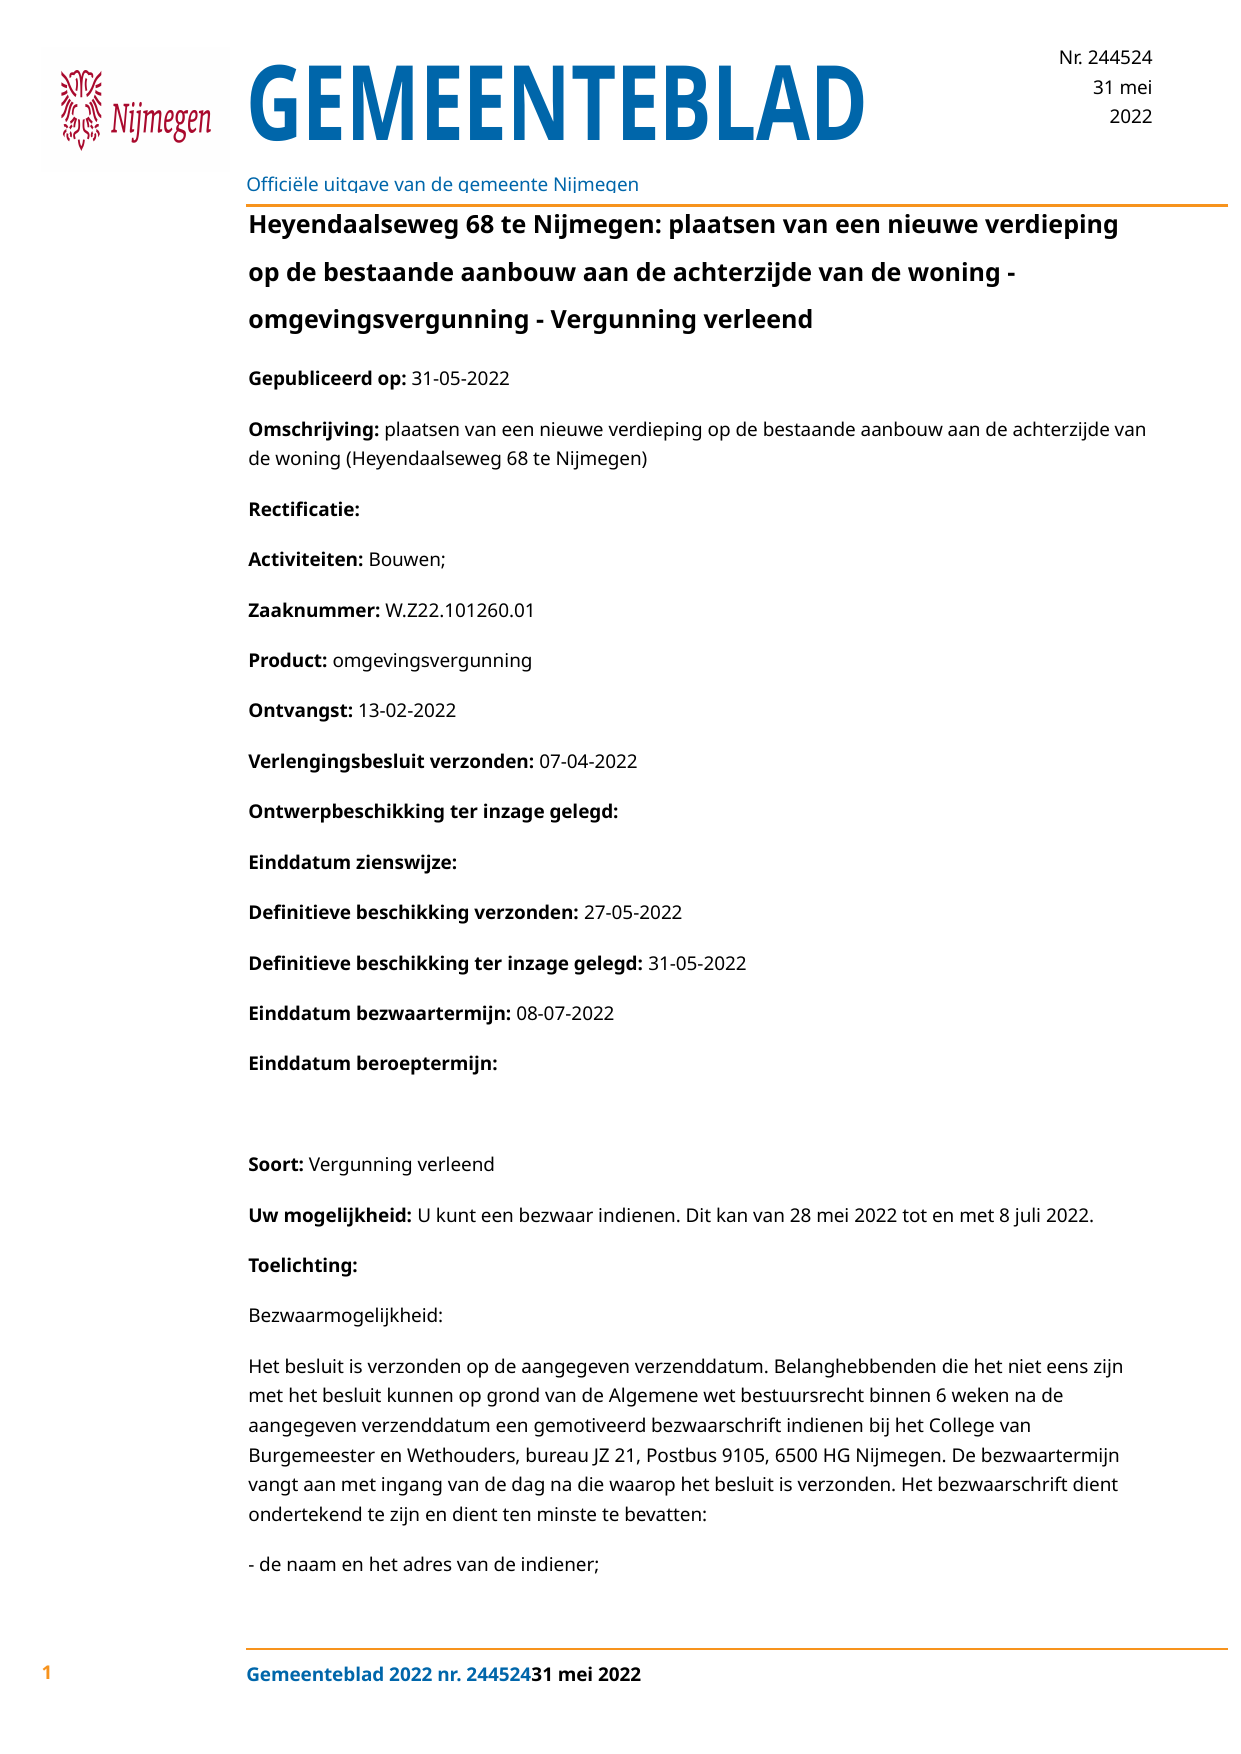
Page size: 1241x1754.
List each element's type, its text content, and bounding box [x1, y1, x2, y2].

text Uw mogelijkheid: U kunt een bezwaar indienen. Dit kan van 28 mei 2022 tot en met 8 juli 2022. [248, 1202, 1152, 1227]
text Einddatum bezwaartermijn: 08-07-2022 [248, 1000, 1152, 1026]
text Rectificatie: [248, 496, 1152, 522]
text Het besluit is verzonden op de aangegeven verzenddatum. Belanghebbenden die het niet eens zijn met het besluit kunnen op grond van de Algemene wet bestuursrecht binnen 6 weken na de aangegeven verzenddatum een gemotiveerd bezwaarschrift indienen bij het College van Burgemeester en Wethouders, bureau JZ 21, Postbus 9105, 6500 HG Nijmegen. De bezwaartermijn vangt aan met ingang van de dag na die waarop het besluit is verzonden. Het bezwaarschrift dient ondertekend te zijn en dient ten minste te bevatten: [248, 1353, 1152, 1527]
text Heyendaalseweg 68 te Nijmegen: plaatsen van een nieuwe verdieping op de bestaande aanbouw aan de achterzijde van de woning - omgevingsvergunning - Vergunning verleend [248, 207, 1152, 336]
text Bezwaarmogelijkheid: [248, 1303, 1152, 1328]
text Definitieve beschikking verzonden: 27-05-2022 [248, 899, 1152, 925]
text Omschrijving: plaatsen van een nieuwe verdieping op de bestaande aanbouw aan de achterzijde van de woning (Heyendaalseweg 68 te Nijmegen) [248, 416, 1152, 471]
text Product: omgevingsvergunning [248, 647, 1152, 673]
text Ontwerpbeschikking ter inzage gelegd: [248, 798, 1152, 824]
text Soort: Vergunning verleend [248, 1151, 1152, 1177]
text Gepubliceerd op: 31-05-2022 [248, 366, 1152, 391]
text Einddatum zienswijze: [248, 849, 1152, 874]
picture [41, 47, 231, 172]
text Toelichting: [248, 1252, 1152, 1278]
text Zaaknummer: W.Z22.101260.01 [248, 597, 1152, 622]
text - de naam en het adres van de indiener; [248, 1551, 1152, 1577]
text Definitieve beschikking ter inzage gelegd: 31-05-2022 [248, 950, 1152, 975]
text Activiteiten: Bouwen; [248, 546, 1152, 572]
text Ontvangst: 13-02-2022 [248, 698, 1152, 723]
text Verlengingsbesluit verzonden: 07-04-2022 [248, 748, 1152, 774]
text Einddatum beroeptermijn: [248, 1051, 1152, 1076]
